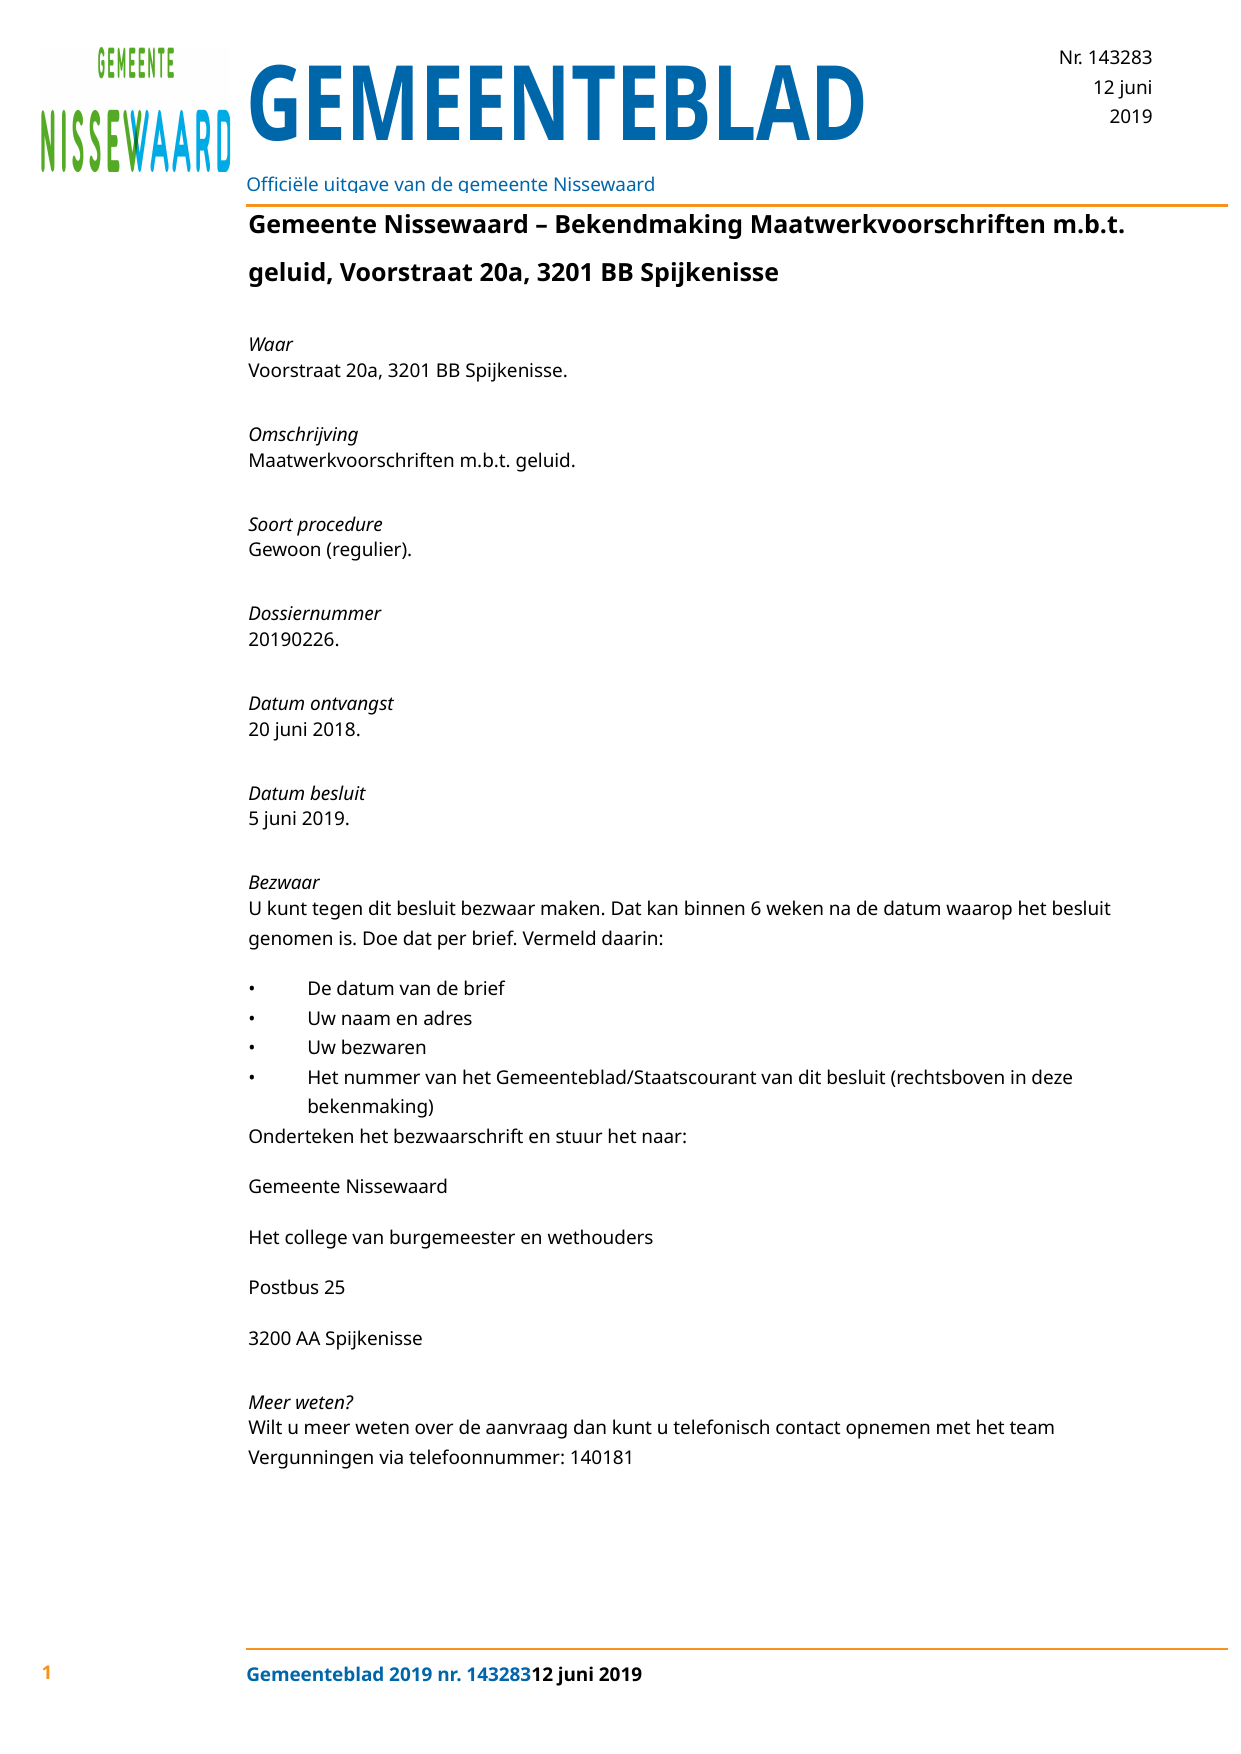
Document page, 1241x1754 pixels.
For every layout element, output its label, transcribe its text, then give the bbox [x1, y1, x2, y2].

text Bezwaar [248, 869, 1152, 895]
text Gewoon (regulier). [248, 537, 1152, 562]
text Onderteken het bezwaarschrift en stuur het naar: [248, 1123, 1152, 1149]
picture [200, 151, 206, 172]
text Het college van burgemeester en wethouders [248, 1224, 1152, 1250]
picture [41, 47, 231, 172]
text Gemeente Nissewaard – Bekendmaking Maatwerkvoorschriften m.b.t. geluid, Voorstraat 20a, 3201 BB Spijkenisse [248, 207, 1152, 288]
picture [201, 122, 206, 138]
text 20 juni 2018. [248, 716, 1152, 742]
picture [222, 122, 227, 160]
text 3200 AA Spijkenisse [248, 1325, 1152, 1351]
text Waar [248, 331, 1152, 357]
text Gemeente Nissewaard [248, 1174, 1152, 1199]
text Datum besluit [248, 780, 1152, 806]
text Soort procedure [248, 511, 1152, 537]
list Uw naam en adres [248, 1005, 1152, 1031]
text Omschrijving [248, 421, 1152, 447]
text Maatwerkvoorschriften m.b.t. geluid. [248, 447, 1152, 473]
text Wilt u meer weten over de aanvraag dan kunt u telefonisch contact opnemen met het team Vergunningen via telefoonnummer: 140181 [248, 1414, 1152, 1470]
text 20190226. [248, 626, 1152, 652]
text U kunt tegen dit besluit bezwaar maken. Dat kan binnen 6 weken na de datum waarop het besluit genomen is. Doe dat per brief. Vermeld daarin: [248, 895, 1152, 951]
text Dossiernummer [248, 601, 1152, 626]
picture [176, 157, 187, 172]
text Postbus 25 [248, 1274, 1152, 1300]
list De datum van de brief [248, 975, 1152, 1001]
text Datum ontvangst [248, 690, 1152, 716]
list Het nummer van het Gemeenteblad/Staatscourant van dit besluit (rechtsboven in deze bekenmaking) [248, 1064, 1152, 1119]
text 5 juni 2019. [248, 806, 1152, 831]
picture [154, 157, 165, 172]
text Meer weten? [248, 1389, 1152, 1414]
text Voorstraat 20a, 3201 BB Spijkenisse. [248, 357, 1152, 383]
list Uw bezwaren [248, 1034, 1152, 1060]
